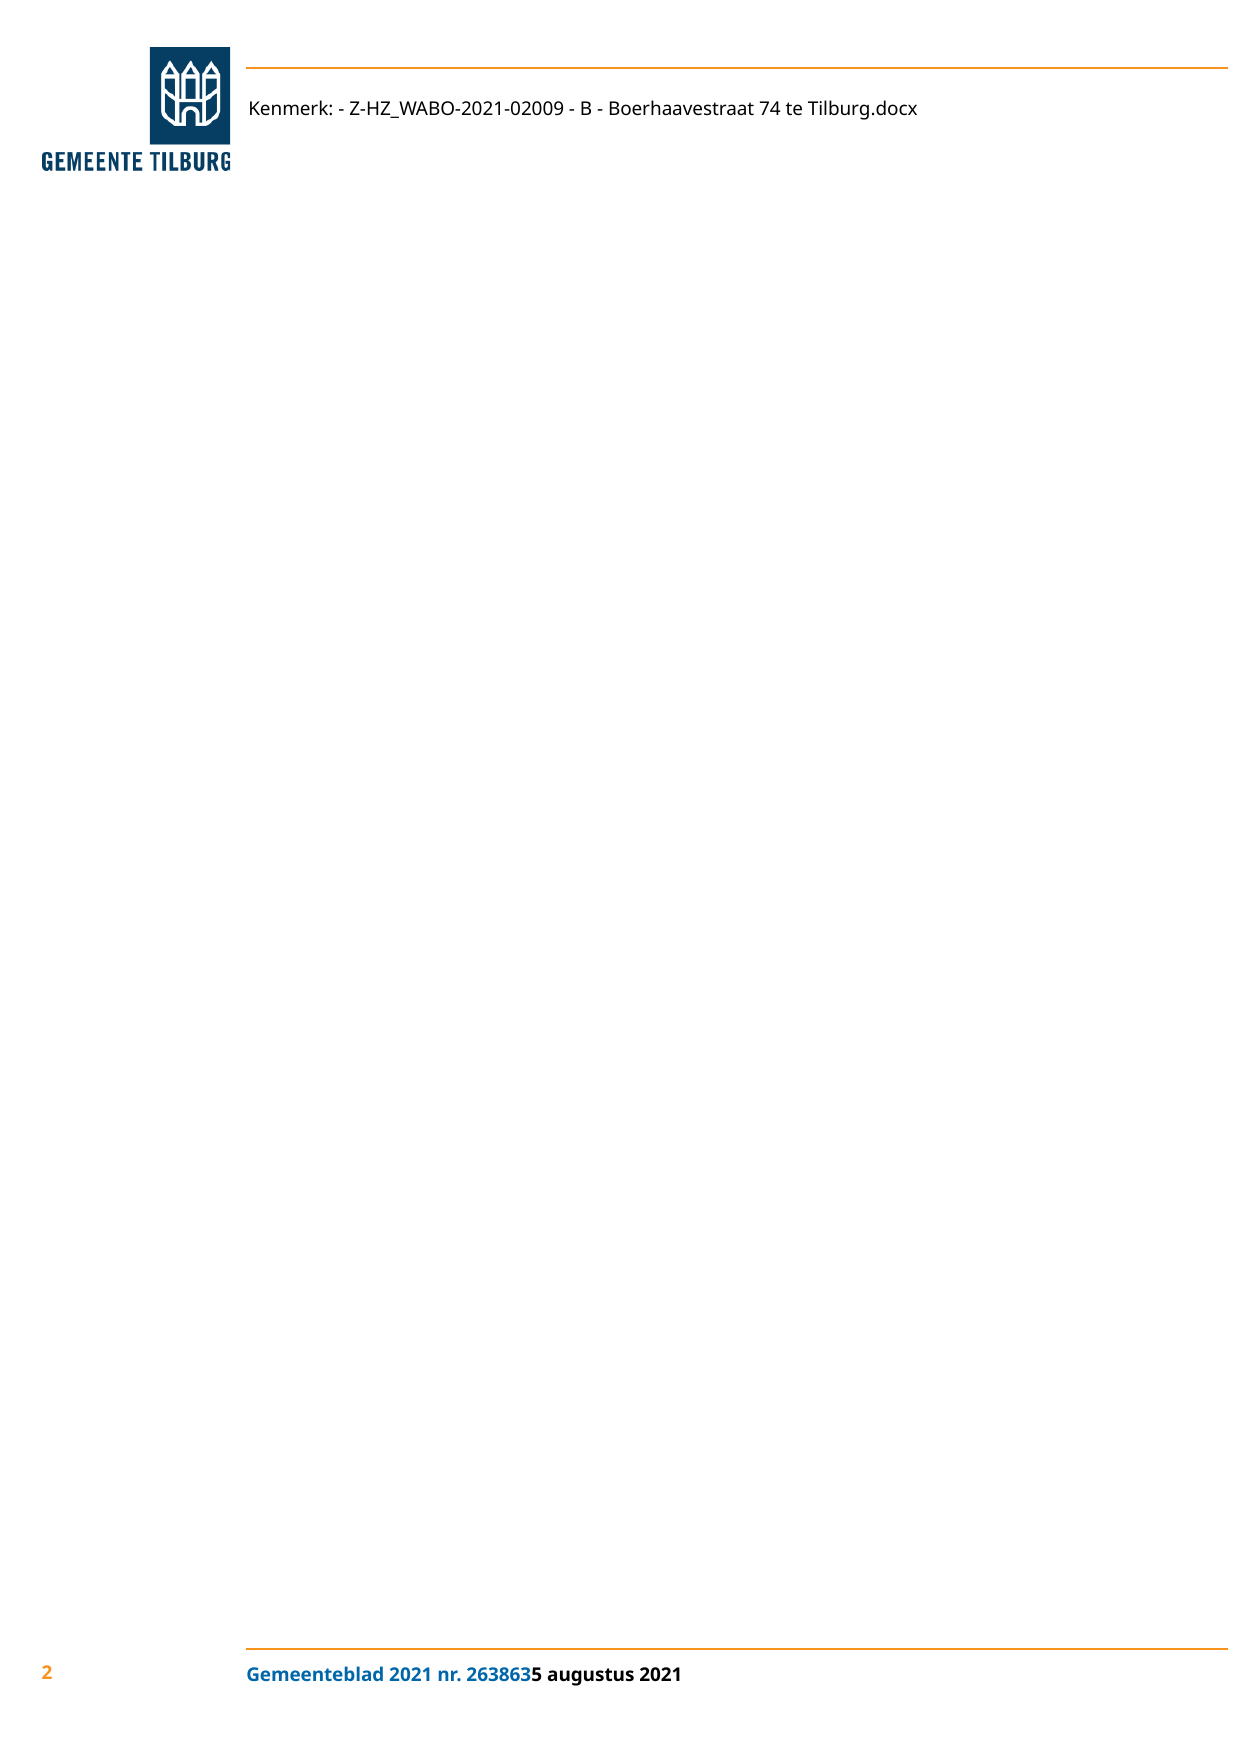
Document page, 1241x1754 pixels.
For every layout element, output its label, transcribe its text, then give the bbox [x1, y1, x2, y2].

text Kenmerk: - Z-HZ_WABO-2021-02009 - B - Boerhaavestraat 74 te Tilburg.docx [248, 95, 1152, 121]
picture [41, 47, 231, 172]
